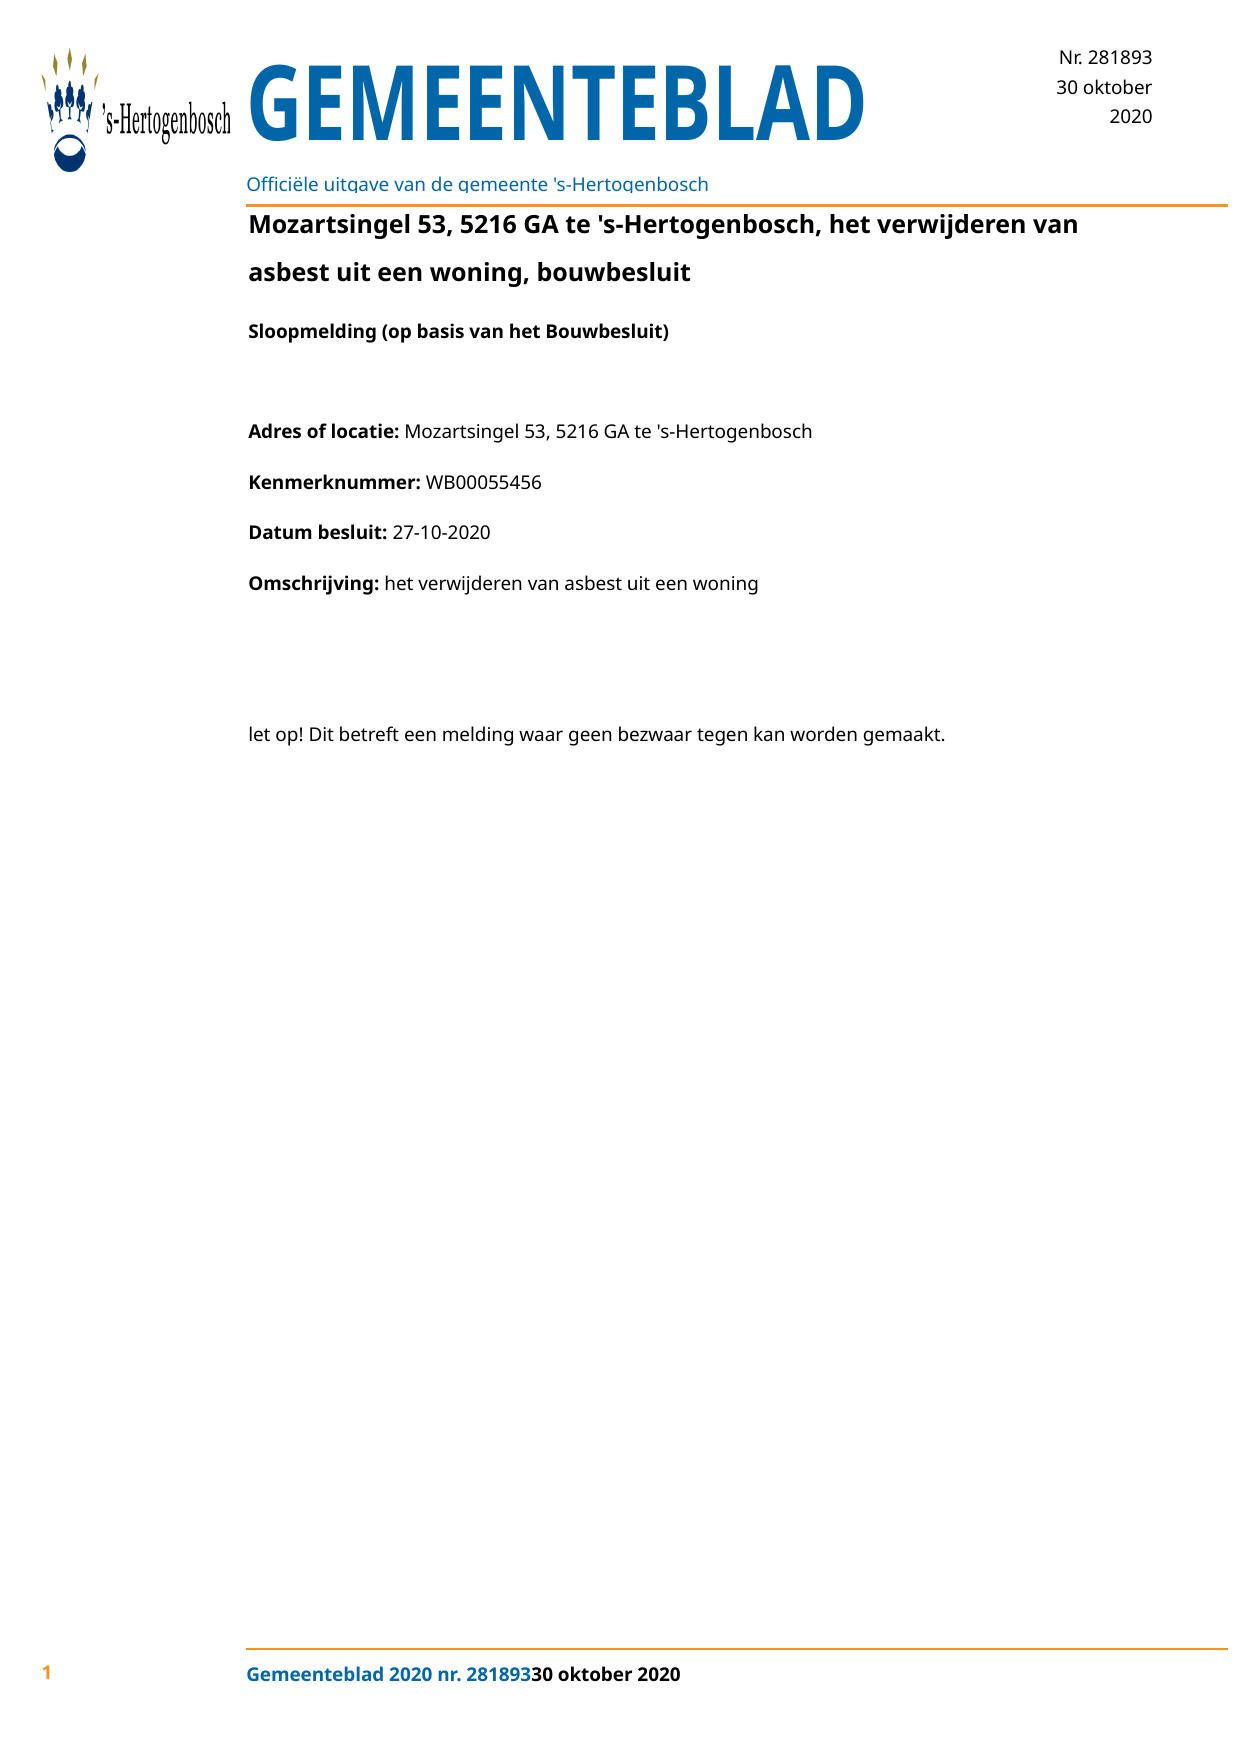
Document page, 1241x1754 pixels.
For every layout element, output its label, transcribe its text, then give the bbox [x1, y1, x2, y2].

text Mozartsingel 53, 5216 GA te 's-Hertogenbosch, het verwijderen van asbest uit een woning, bouwbesluit [248, 207, 1152, 288]
text Datum besluit: 27-10-2020 [248, 519, 1152, 545]
text Sloopmelding (op basis van het Bouwbesluit) [248, 318, 1152, 344]
text Omschrijving: het verwijderen van asbest uit een woning [248, 570, 1152, 596]
text Kenmerknummer: WB00055456 [248, 469, 1152, 495]
picture [41, 47, 231, 172]
text let op! Dit betreft een melding waar geen bezwaar tegen kan worden gemaakt. [248, 721, 1152, 747]
text Adres of locatie: Mozartsingel 53, 5216 GA te 's-Hertogenbosch [248, 419, 1152, 444]
